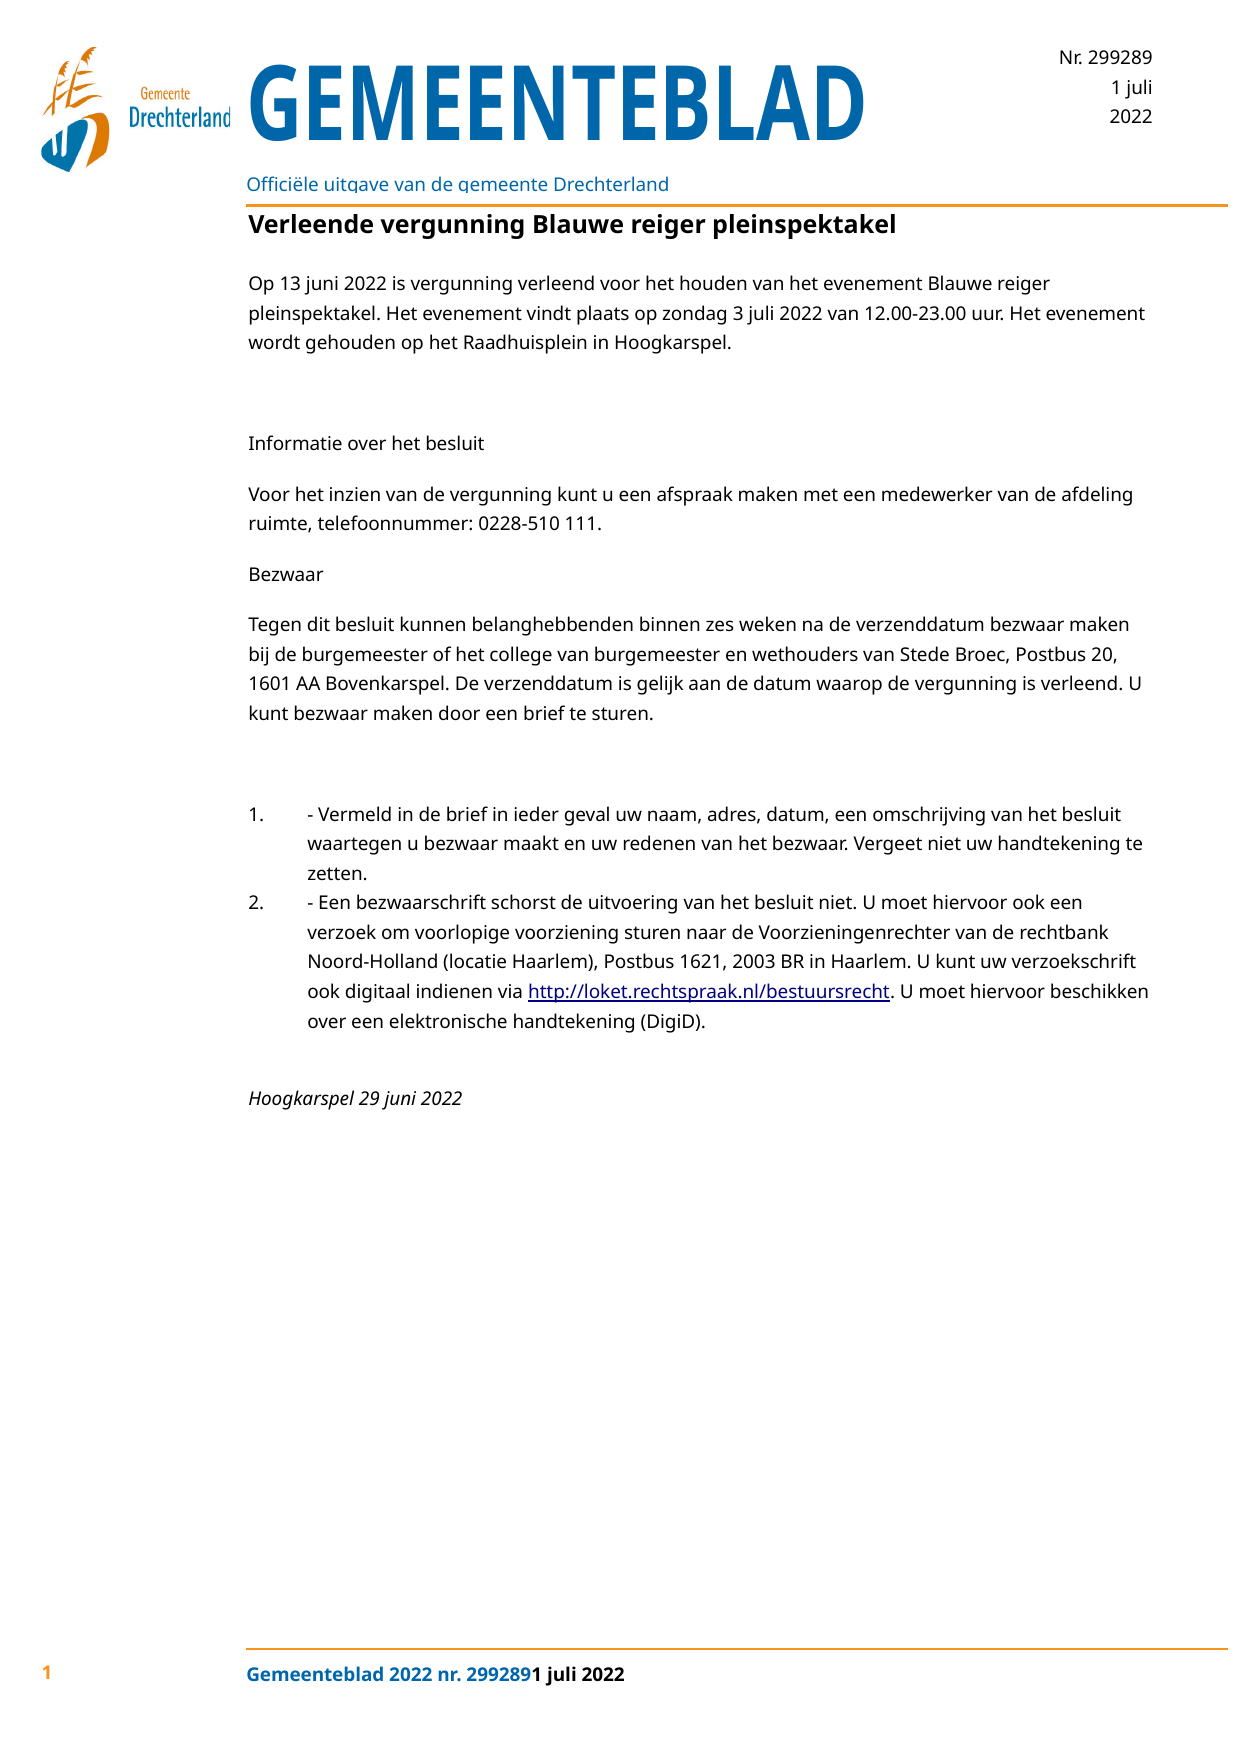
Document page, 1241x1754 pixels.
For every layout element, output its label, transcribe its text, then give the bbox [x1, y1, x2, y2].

picture [226, 115, 231, 124]
text Voor het inzien van de vergunning kunt u een afspraak maken met een medewerker van de afdeling ruimte, telefoonnummer: 0228-510 111. [248, 481, 1152, 536]
text Tegen dit besluit kunnen belanghebbenden binnen zes weken na de verzenddatum bezwaar maken bij de burgemeester of het college van burgemeester en wethouders van Stede Broec, Postbus 20, 1601 AA Bovenkarspel. De verzenddatum is gelijk aan de datum waarop de vergunning is verleend. U kunt bezwaar maken door een brief te sturen. [248, 611, 1152, 726]
picture [41, 47, 231, 172]
list - Vermeld in de brief in ieder geval uw naam, adres, datum, een omschrijving van het besluit waartegen u bezwaar maakt en uw redenen van het bezwaar. Vergeet niet uw handtekening te zetten. [248, 801, 1152, 886]
list - Een bezwaarschrift schorst de uitvoering van het besluit niet. U moet hiervoor ook een verzoek om voorlopige voorziening sturen naar de Voorzieningenrechter van de rechtbank Noord-Holland (locatie Haarlem), Postbus 1621, 2003 BR in Haarlem. U kunt uw verzoekschrift ook digitaal indienen via http://loket.rechtspraak.nl/bestuursrecht. U moet hiervoor beschikken over een elektronische handtekening (DigiD). [248, 889, 1152, 1033]
picture [41, 158, 64, 172]
text Bezwaar [248, 561, 1152, 586]
text Op 13 juni 2022 is vergunning verleend voor het houden van het evenement Blauwe reiger pleinspektakel. Het evenement vindt plaats op zondag 3 juli 2022 van 12.00-23.00 uur. Het evenement wordt gehouden op het Raadhuisplein in Hoogkarspel. [248, 270, 1152, 355]
text Hoogkarspel 29 juni 2022 [248, 1085, 1152, 1111]
text Verleende vergunning Blauwe reiger pleinspektakel [248, 207, 1152, 241]
text Informatie over het besluit [248, 430, 1152, 456]
